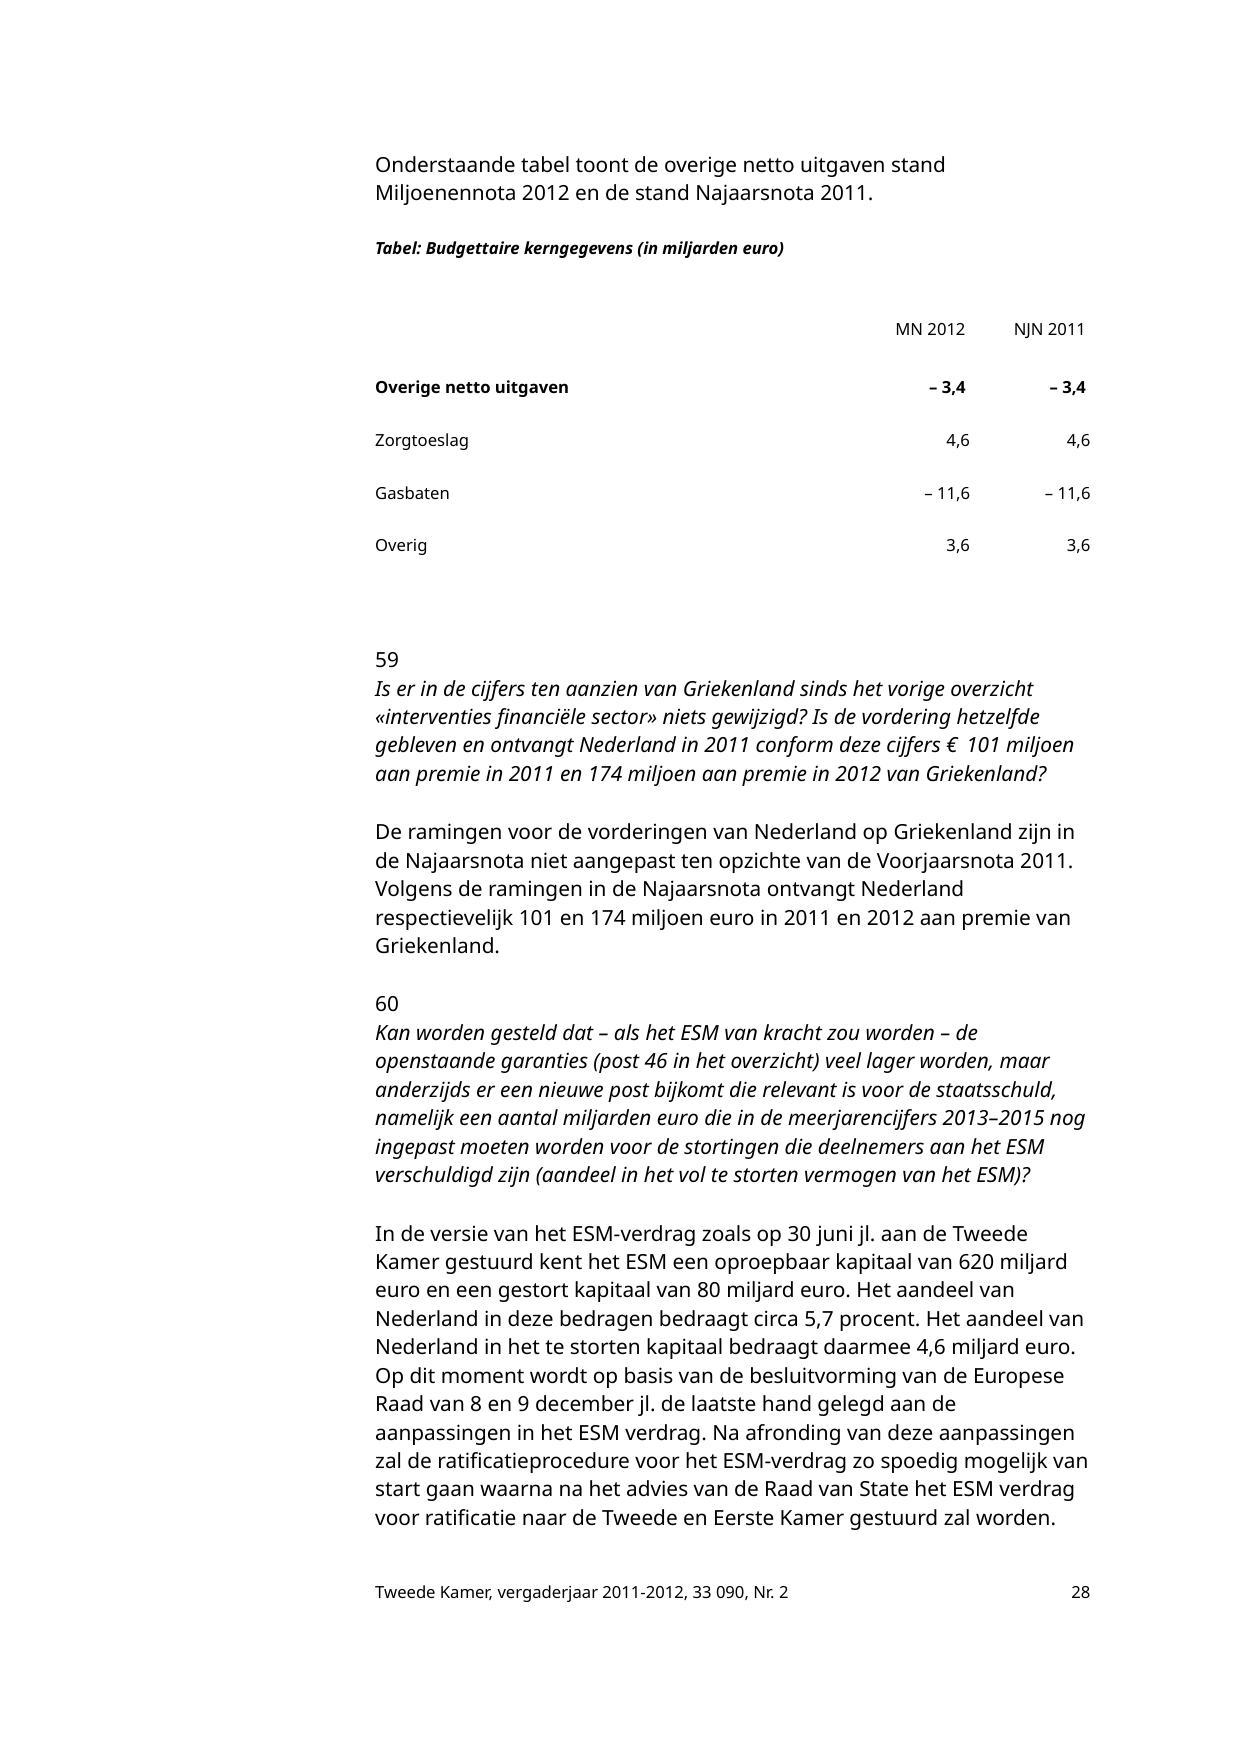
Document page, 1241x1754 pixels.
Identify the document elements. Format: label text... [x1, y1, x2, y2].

table_cell 4,6 [849, 429, 970, 481]
table_cell – 3,4 [849, 376, 970, 429]
table_header MN 2012 [849, 318, 970, 376]
text 60 [375, 989, 1090, 1018]
table_cell – 11,6 [970, 481, 1090, 534]
text In de versie van het ESM-verdrag zoals op 30 juni jl. aan de Tweede Kamer gestuurd kent het ESM een oproepbaar kapitaal van 620 miljard euro en een gestort kapitaal van 80 miljard euro. Het aandeel van Nederland in deze bedragen bedraagt circa 5,7 procent. Het aandeel van Nederland in het te storten kapitaal bedraagt daarmee 4,6 miljard euro. Op dit moment wordt op basis van de besluitvorming van de Europese Raad van 8 en 9 december jl. de laatste hand gelegd aan de aanpassingen in het ESM verdrag. Na afronding van deze aanpassingen zal de ratificatieprocedure voor het ESM-verdrag zo spoedig mogelijk van start gaan waarna na het advies van de Raad van State het ESM verdrag voor ratificatie naar de Tweede en Eerste Kamer gestuurd zal worden. [375, 1219, 1090, 1531]
table_cell Overige netto uitgaven [375, 376, 849, 429]
text Tabel: Budgettaire kerngegevens (in miljarden euro) [375, 237, 1090, 259]
table_cell 3,6 [970, 534, 1090, 587]
table_cell – 11,6 [849, 481, 970, 534]
table_header NJN 2011 [970, 318, 1090, 376]
text 59 [375, 645, 1090, 674]
table_cell 4,6 [970, 429, 1090, 481]
table_cell – 3,4 [970, 376, 1090, 429]
text Kan worden gesteld dat – als het ESM van kracht zou worden – de openstaande garanties (post 46 in het overzicht) veel lager worden, maar anderzijds er een nieuwe post bijkomt die relevant is voor de staatsschuld, namelijk een aantal miljarden euro die in de meerjarencijfers 2013–2015 nog ingepast moeten worden voor de stortingen die deelnemers aan het ESM verschuldigd zijn (aandeel in het vol te storten vermogen van het ESM)? [375, 1018, 1090, 1189]
table_cell Gasbaten [375, 481, 849, 534]
text Is er in de cijfers ten aanzien van Griekenland sinds het vorige overzicht «interventies financiële sector» niets gewijzigd? Is de vordering hetzelfde gebleven en ontvangt Nederland in 2011 conform deze cijfers € 101 miljoen aan premie in 2011 en 174 miljoen aan premie in 2012 van Griekenland? [375, 674, 1090, 787]
table_cell Overig [375, 534, 849, 587]
text Onderstaande tabel toont de overige netto uitgaven stand Miljoenennota 2012 en de stand Najaarsnota 2011. [375, 150, 1090, 207]
table_cell Zorgtoeslag [375, 429, 849, 481]
text De ramingen voor de vorderingen van Nederland op Griekenland zijn in de Najaarsnota niet aangepast ten opzichte van de Voorjaarsnota 2011. Volgens de ramingen in de Najaarsnota ontvangt Nederland respectievelijk 101 en 174 miljoen euro in 2011 en 2012 aan premie van Griekenland. [375, 817, 1090, 959]
table_cell 3,6 [849, 534, 970, 587]
table_header [375, 318, 849, 376]
